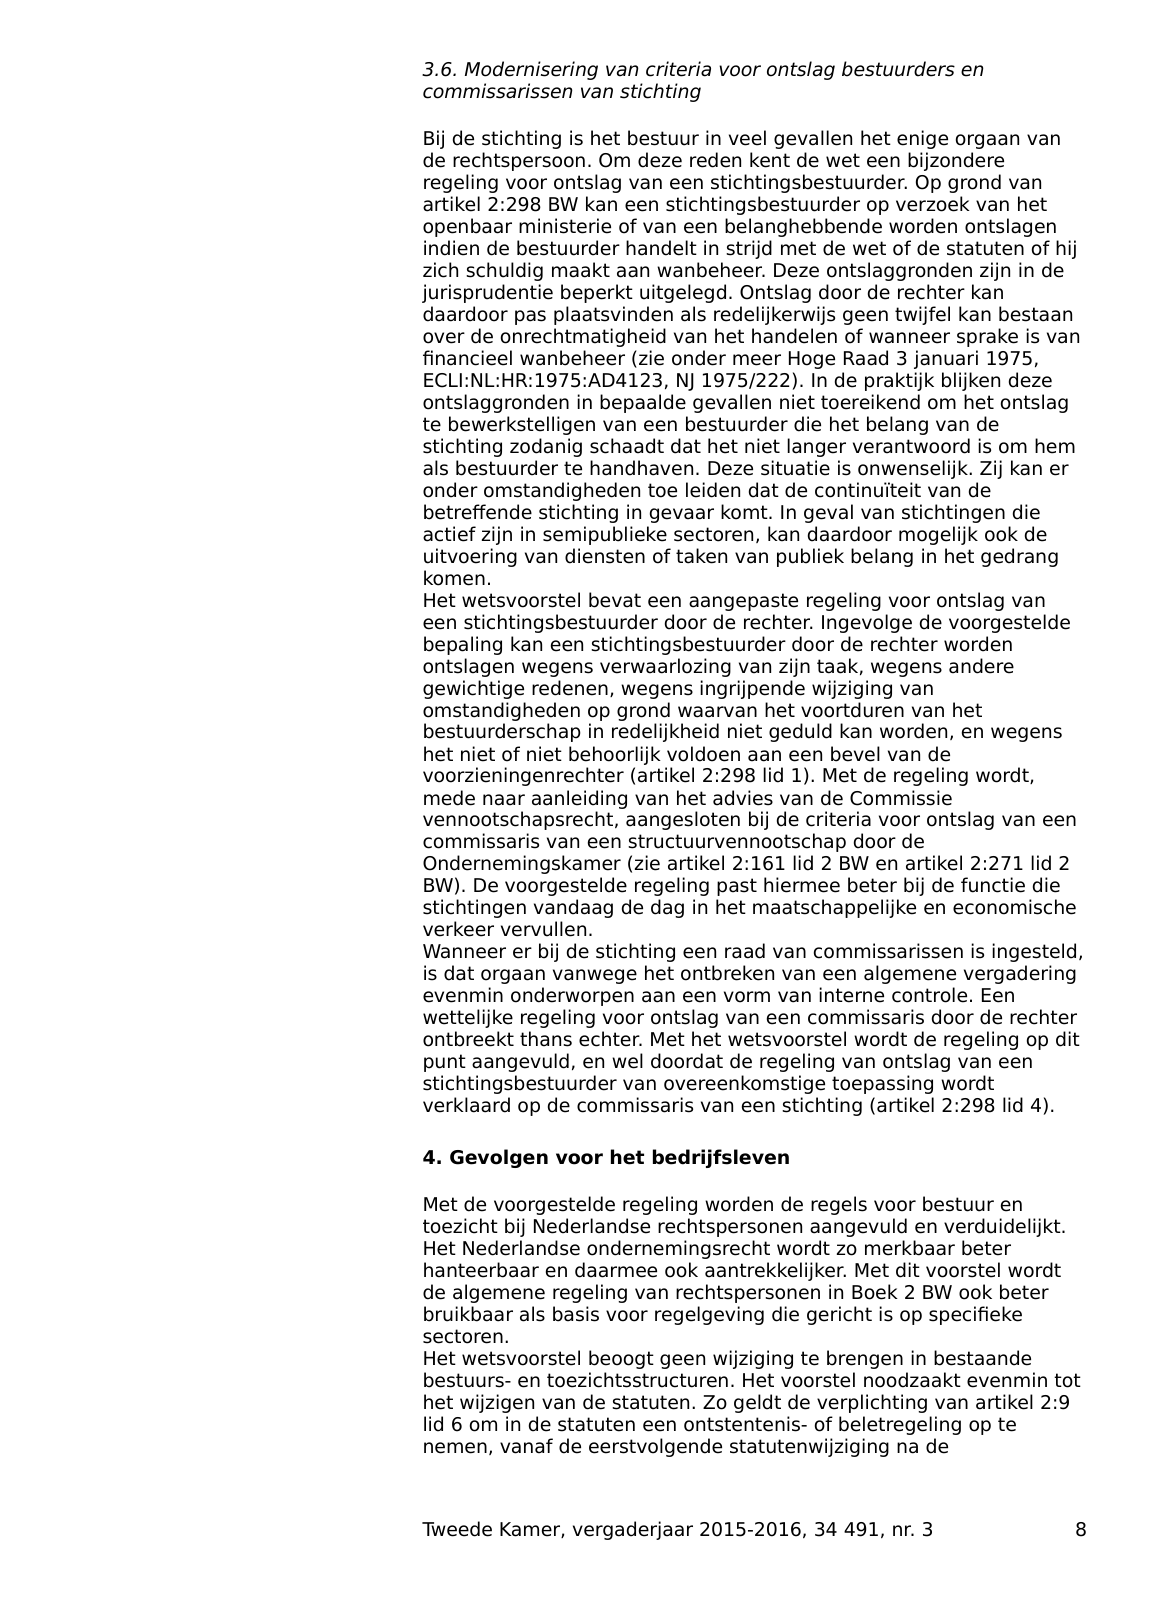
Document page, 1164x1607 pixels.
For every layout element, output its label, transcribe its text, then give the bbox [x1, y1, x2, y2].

text Met de voorgestelde regeling worden de regels voor bestuur en toezicht bij Nederlandse rechtspersonen aangevuld en verduidelijkt. Het Nederlandse ondernemingsrecht wordt zo merkbaar beter hanteerbaar en daarmee ook aantrekkelijker. Met dit voorstel wordt de algemene regeling van rechtspersonen in Boek 2 BW ook beter bruikbaar als basis voor regelgeving die gericht is op specifieke sectoren. [422, 1194, 1087, 1348]
text Wanneer er bij de stichting een raad van commissarissen is ingesteld, is dat orgaan vanwege het ontbreken van een algemene vergadering evenmin onderworpen aan een vorm van interne controle. Een wettelijke regeling voor ontslag van een commissaris door de rechter ontbreekt thans echter. Met het wetsvoorstel wordt de regeling op dit punt aangevuld, en wel doordat de regeling van ontslag van een stichtingsbestuurder van overeenkomstige toepassing wordt verklaard op de commissaris van een stichting (artikel 2:298 lid 4). [422, 941, 1087, 1117]
subtitle 4. Gevolgen voor het bedrijfsleven [422, 1147, 1087, 1169]
text Het wetsvoorstel beoogt geen wijziging te brengen in bestaande bestuurs- en toezichtsstructuren. Het voorstel noodzaakt evenmin tot het wijzigen van de statuten. Zo geldt de verplichting van artikel 2:9 lid 6 om in de statuten een ontstentenis- of beletregeling op te nemen, vanaf de eerstvolgende statutenwijziging na de [422, 1348, 1087, 1458]
text Bij de stichting is het bestuur in veel gevallen het enige orgaan van de rechtspersoon. Om deze reden kent de wet een bijzondere regeling voor ontslag van een stichtingsbestuurder. Op grond van artikel 2:298 BW kan een stichtingsbestuurder op verzoek van het openbaar ministerie of van een belanghebbende worden ontslagen indien de bestuurder handelt in strijd met de wet of de statuten of hij zich schuldig maakt aan wanbeheer. Deze ontslaggronden zijn in de jurisprudentie beperkt uitgelegd. Ontslag door de rechter kan daardoor pas plaatsvinden als redelijkerwijs geen twijfel kan bestaan over de onrechtmatigheid van het handelen of wanneer sprake is van financieel wanbeheer (zie onder meer Hoge Raad 3 januari 1975, ECLI:NL:HR:1975:AD4123, NJ 1975/222). In de praktijk blijken deze ontslaggronden in bepaalde gevallen niet toereikend om het ontslag te bewerkstelligen van een bestuurder die het belang van de stichting zodanig schaadt dat het niet langer verantwoord is om hem als bestuurder te handhaven. Deze situatie is onwenselijk. Zij kan er onder omstandigheden toe leiden dat de continuïteit van de betreffende stichting in gevaar komt. In geval van stichtingen die actief zijn in semipublieke sectoren, kan daardoor mogelijk ook de uitvoering van diensten of taken van publiek belang in het gedrang komen. [422, 128, 1087, 589]
text Het wetsvoorstel bevat een aangepaste regeling voor ontslag van een stichtingsbestuurder door de rechter. Ingevolge de voorgestelde bepaling kan een stichtingsbestuurder door de rechter worden ontslagen wegens verwaarlozing van zijn taak, wegens andere gewichtige redenen, wegens ingrijpende wijziging van omstandigheden op grond waarvan het voortduren van het bestuurderschap in redelijkheid niet geduld kan worden, en wegens het niet of niet behoorlijk voldoen aan een bevel van de voorzieningenrechter (artikel 2:298 lid 1). Met de regeling wordt, mede naar aanleiding van het advies van de Commissie vennootschapsrecht, aangesloten bij de criteria voor ontslag van een commissaris van een structuurvennootschap door de Ondernemingskamer (zie artikel 2:161 lid 2 BW en artikel 2:271 lid 2 BW). De voorgestelde regeling past hiermee beter bij de functie die stichtingen vandaag de dag in het maatschappelijke en economische verkeer vervullen. [422, 589, 1087, 941]
subtitle 3.6. Modernisering van criteria voor ontslag bestuurders en commissarissen van stichting [422, 59, 1087, 103]
